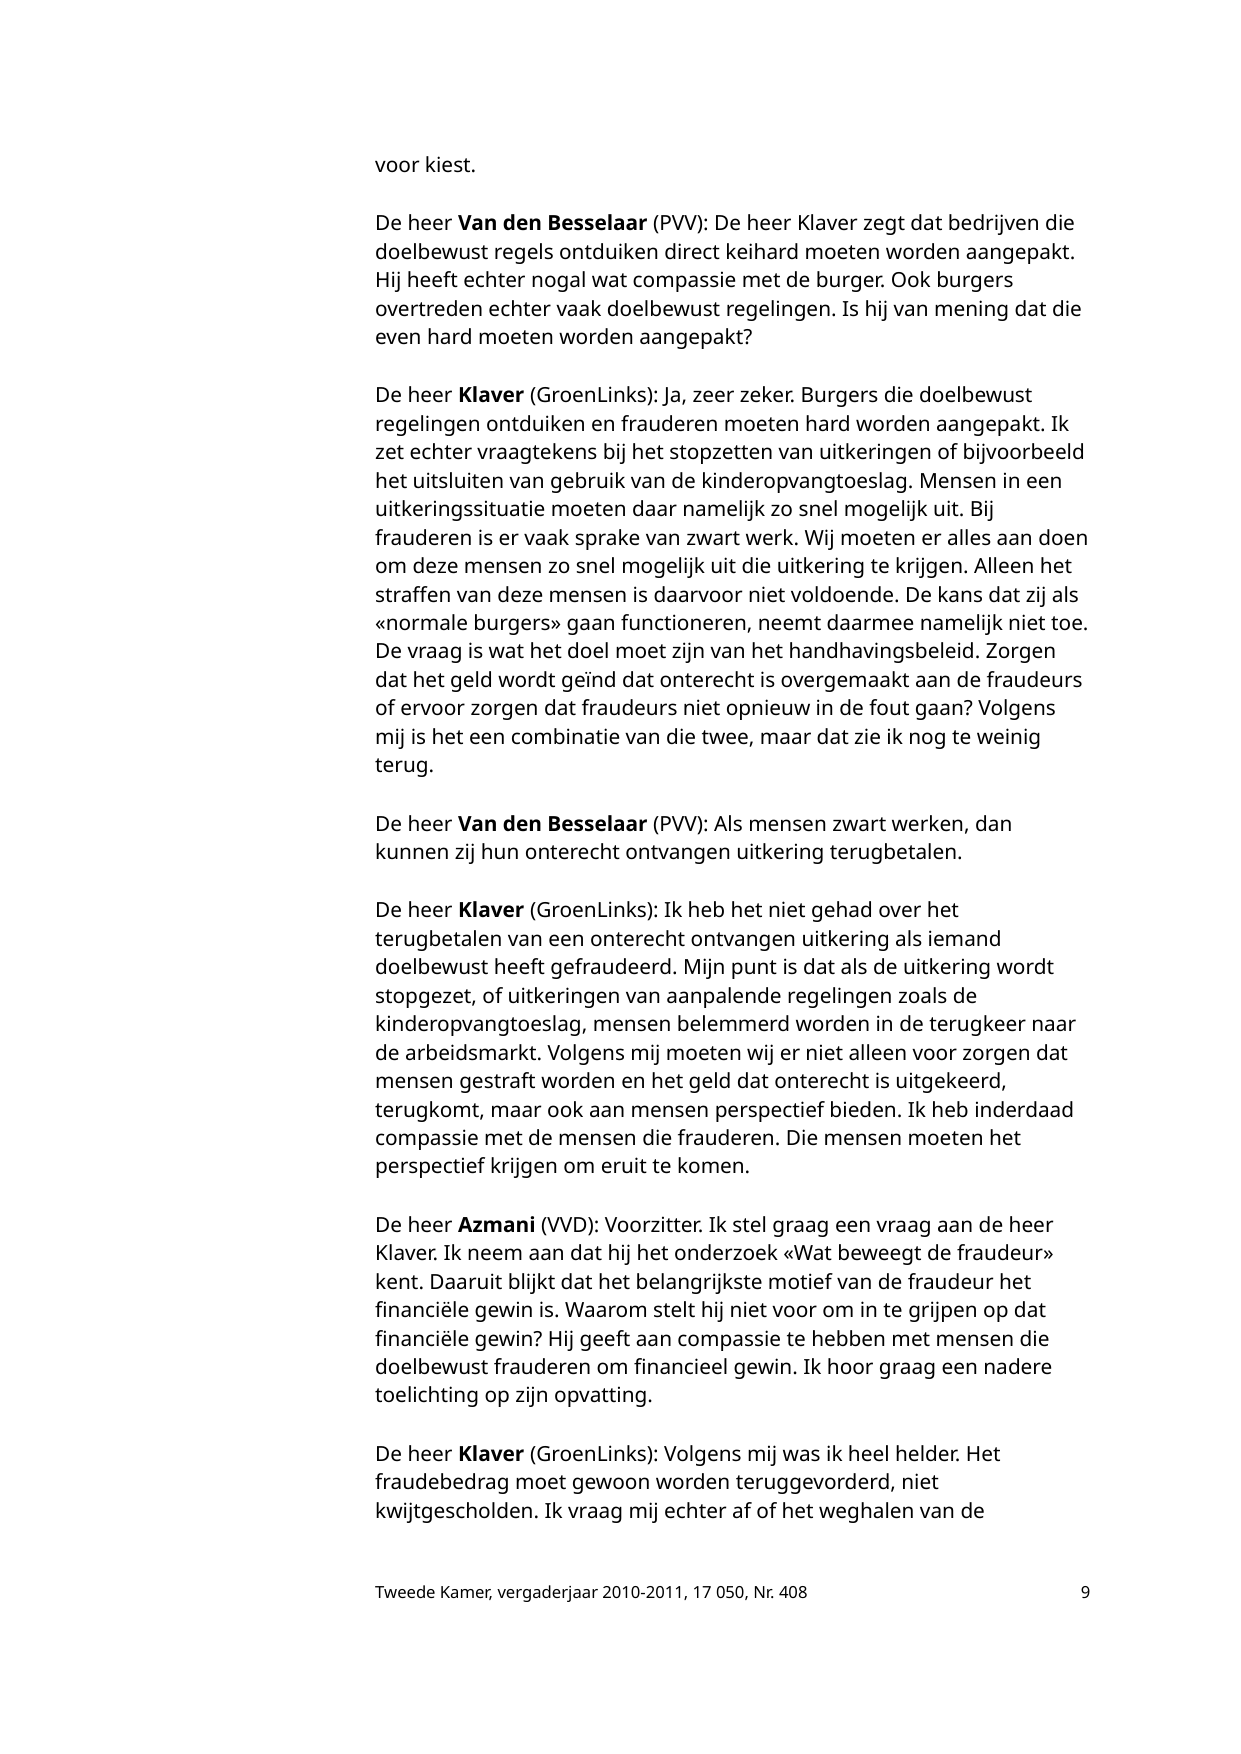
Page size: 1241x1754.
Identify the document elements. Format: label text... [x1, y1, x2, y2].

text De heer Azmani (VVD): Voorzitter. Ik stel graag een vraag aan de heer Klaver. Ik neem aan dat hij het onderzoek «Wat beweegt de fraudeur» kent. Daaruit blijkt dat het belangrijkste motief van de fraudeur het financiële gewin is. Waarom stelt hij niet voor om in te grijpen op dat financiële gewin? Hij geeft aan compassie te hebben met mensen die doelbewust frauderen om financieel gewin. Ik hoor graag een nadere toelichting op zijn opvatting. [375, 1210, 1090, 1409]
text De heer Klaver (GroenLinks): Ik heb het niet gehad over het terugbetalen van een onterecht ontvangen uitkering als iemand doelbewust heeft gefraudeerd. Mijn punt is dat als de uitkering wordt stopgezet, of uitkeringen van aanpalende regelingen zoals de kinderopvangtoeslag, mensen belemmerd worden in de terugkeer naar de arbeidsmarkt. Volgens mij moeten wij er niet alleen voor zorgen dat mensen gestraft worden en het geld dat onterecht is uitgekeerd, terugkomt, maar ook aan mensen perspectief bieden. Ik heb inderdaad compassie met de mensen die frauderen. Die mensen moeten het perspectief krijgen om eruit te komen. [375, 896, 1090, 1180]
text De heer Klaver (GroenLinks): Volgens mij was ik heel helder. Het fraudebedrag moet gewoon worden teruggevorderd, niet kwijtgescholden. Ik vraag mij echter af of het weghalen van de [375, 1439, 1090, 1524]
text De heer Klaver (GroenLinks): Ja, zeer zeker. Burgers die doelbewust regelingen ontduiken en frauderen moeten hard worden aangepakt. Ik zet echter vraagtekens bij het stopzetten van uitkeringen of bijvoorbeeld het uitsluiten van gebruik van de kinderopvangtoeslag. Mensen in een uitkeringssituatie moeten daar namelijk zo snel mogelijk uit. Bij frauderen is er vaak sprake van zwart werk. Wij moeten er alles aan doen om deze mensen zo snel mogelijk uit die uitkering te krijgen. Alleen het straffen van deze mensen is daarvoor niet voldoende. De kans dat zij als «normale burgers» gaan functioneren, neemt daarmee namelijk niet toe. De vraag is wat het doel moet zijn van het handhavingsbeleid. Zorgen dat het geld wordt geïnd dat onterecht is overgemaakt aan de fraudeurs of ervoor zorgen dat fraudeurs niet opnieuw in de fout gaan? Volgens mij is het een combinatie van die twee, maar dat zie ik nog te weinig terug. [375, 381, 1090, 779]
text voor kiest. [375, 150, 1090, 178]
text De heer Van den Besselaar (PVV): De heer Klaver zegt dat bedrijven die doelbewust regels ontduiken direct keihard moeten worden aangepakt. Hij heeft echter nogal wat compassie met de burger. Ook burgers overtreden echter vaak doelbewust regelingen. Is hij van mening dat die even hard moeten worden aangepakt? [375, 208, 1090, 351]
text De heer Van den Besselaar (PVV): Als mensen zwart werken, dan kunnen zij hun onterecht ontvangen uitkering terugbetalen. [375, 809, 1090, 866]
